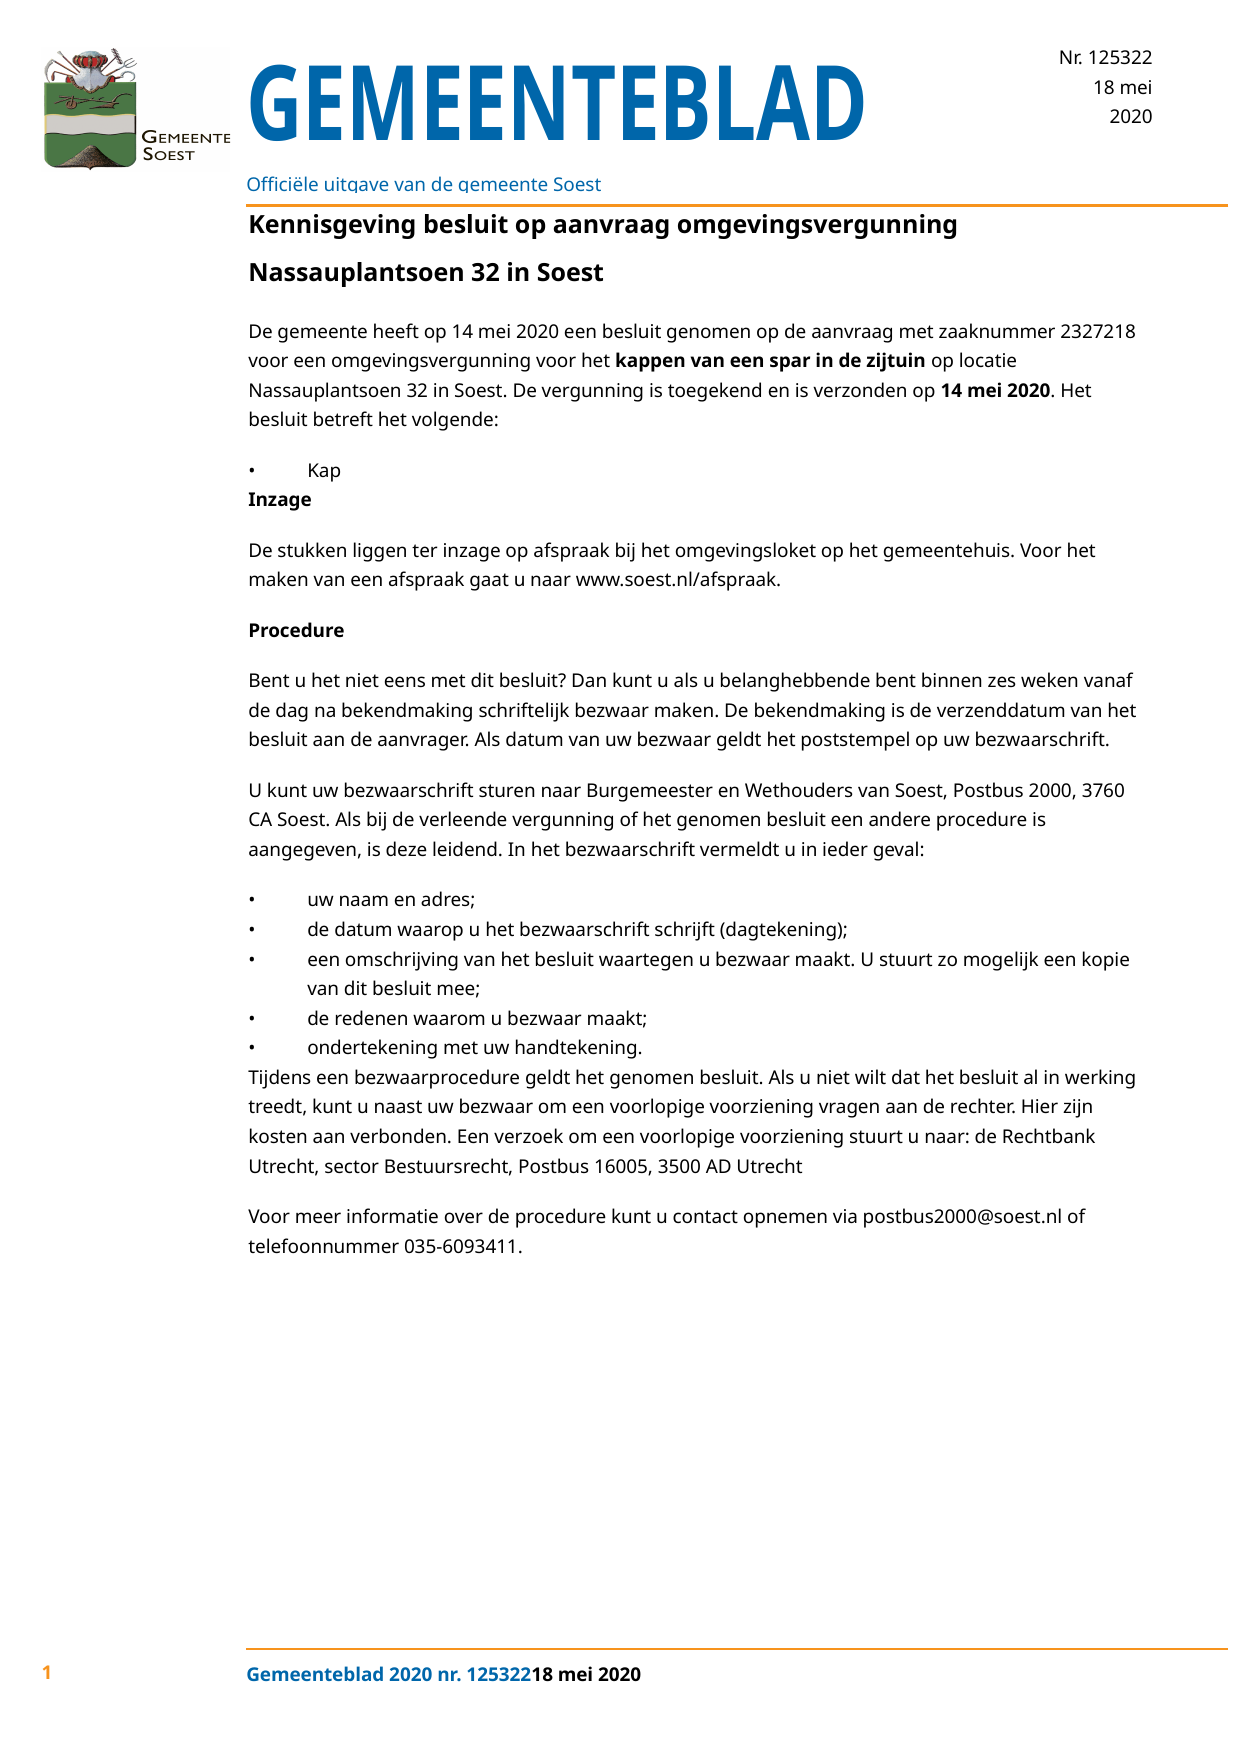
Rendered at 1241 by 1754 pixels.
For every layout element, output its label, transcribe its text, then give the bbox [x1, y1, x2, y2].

list een omschrijving van het besluit waartegen u bezwaar maakt. U stuurt zo mogelijk een kopie van dit besluit mee; [248, 946, 1152, 1001]
text Tijdens een bezwaarprocedure geldt het genomen besluit. Als u niet wilt dat het besluit al in werking treedt, kunt u naast uw bezwaar om een voorlopige voorziening vragen aan de rechter. Hier zijn kosten aan verbonden. Een verzoek om een voorlopige voorziening stuurt u naar: de Rechtbank Utrecht, sector Bestuursrecht, Postbus 16005, 3500 AD Utrecht [248, 1064, 1152, 1179]
list de datum waarop u het bezwaarschrift schrijft (dagtekening); [248, 916, 1152, 942]
text Voor meer informatie over de procedure kunt u contact opnemen via postbus2000@soest.nl of telefoonnummer 035-6093411. [248, 1203, 1152, 1259]
picture [41, 47, 231, 172]
text De stukken liggen ter inzage op afspraak bij het omgevingsloket op het gemeentehuis. Voor het maken van een afspraak gaat u naar www.soest.nl/afspraak. [248, 537, 1152, 592]
text Bent u het niet eens met dit besluit? Dan kunt u als u belanghebbende bent binnen zes weken vanaf de dag na bekendmaking schriftelijk bezwaar maken. De bekendmaking is de verzenddatum van het besluit aan de aanvrager. Als datum van uw bezwaar geldt het poststempel op uw bezwaarschrift. [248, 667, 1152, 752]
list uw naam en adres; [248, 887, 1152, 912]
text Procedure [248, 617, 1152, 643]
text De gemeente heeft op 14 mei 2020 een besluit genomen op de aanvraag met zaaknummer 2327218 voor een omgevingsvergunning voor het kappen van een spar in de zijtuin op locatie Nassauplantsoen 32 in Soest. De vergunning is toegekend en is verzonden op 14 mei 2020. Het besluit betreft het volgende: [248, 318, 1152, 432]
list Kap [248, 457, 1152, 483]
list de redenen waarom u bezwaar maakt; [248, 1005, 1152, 1031]
text Inzage [248, 487, 1152, 512]
text U kunt uw bezwaarschrift sturen naar Burgemeester en Wethouders van Soest, Postbus 2000, 3760 CA Soest. Als bij de verleende vergunning of het genomen besluit een andere procedure is aangegeven, is deze leidend. In het bezwaarschrift vermeldt u in ieder geval: [248, 777, 1152, 862]
text Kennisgeving besluit op aanvraag omgevingsvergunning Nassauplantsoen 32 in Soest [248, 207, 1152, 288]
list ondertekening met uw handtekening. [248, 1034, 1152, 1060]
